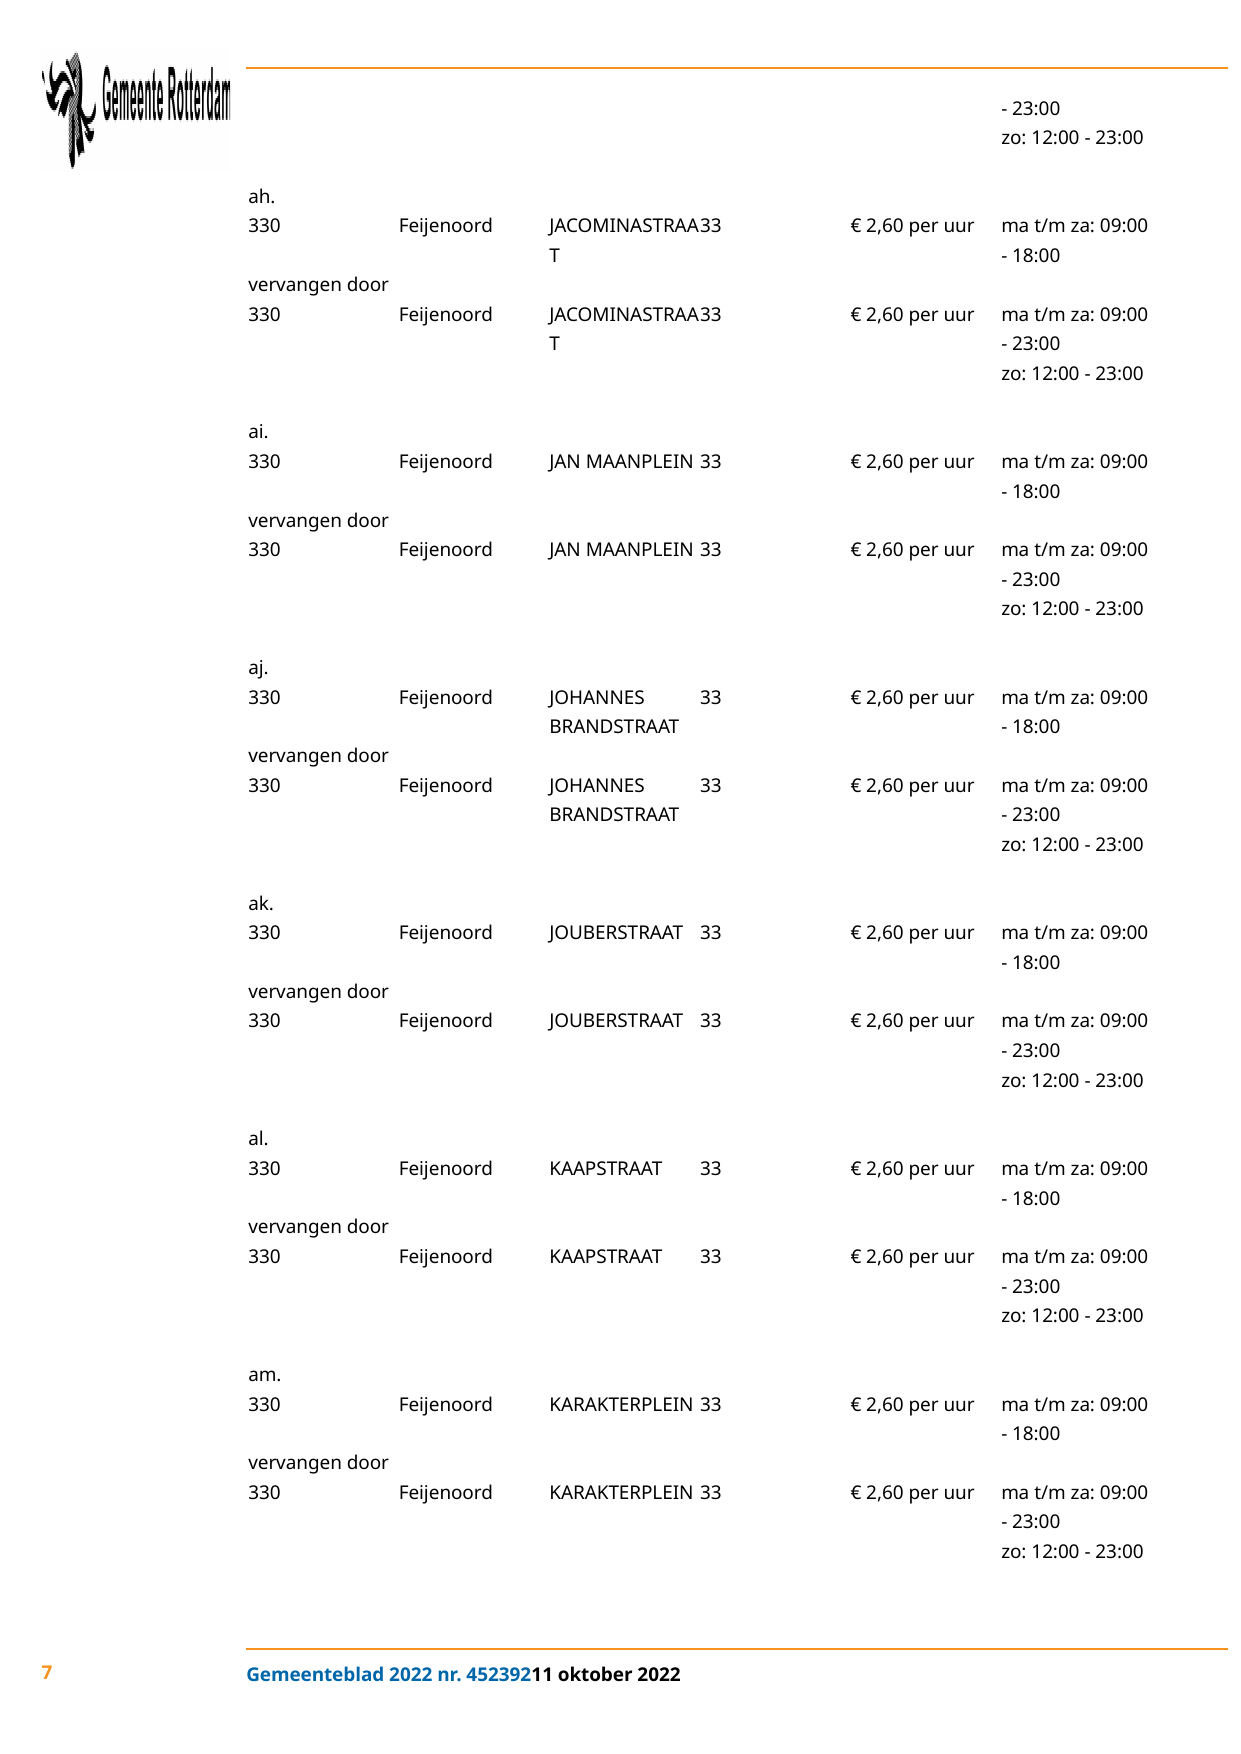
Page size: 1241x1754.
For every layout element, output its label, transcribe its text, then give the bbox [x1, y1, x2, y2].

picture [41, 47, 231, 172]
table_header 330 [248, 1479, 398, 1564]
table_header ma t/m za: 09:00 - 18:00 [1001, 448, 1152, 503]
text vervangen door [248, 271, 1152, 297]
table_header ma t/m za: 09:00 - 18:00 [1001, 1391, 1152, 1446]
table_header ma t/m za: 09:00 - 23:00 zo: 12:00 - 23:00 [1001, 301, 1152, 386]
table_header KAAPSTRAAT [549, 1155, 700, 1210]
table_header 330 [248, 772, 398, 857]
text ak. [248, 890, 1152, 916]
table_header 33 [700, 772, 850, 857]
table_header 330 [248, 536, 398, 621]
table_header Feijenoord [399, 684, 549, 739]
table_header 330 [248, 448, 398, 503]
table_header JAN MAANPLEIN [549, 536, 700, 621]
table_header € 2,60 per uur [850, 1155, 1001, 1210]
table_header 330 [248, 1243, 398, 1328]
table_header KARAKTERPLEIN [549, 1479, 700, 1564]
text am. [248, 1361, 1152, 1387]
table_header 33 [700, 920, 850, 975]
text aj. [248, 654, 1152, 680]
table_header ma t/m za: 09:00 - 23:00 zo: 12:00 - 23:00 [1001, 536, 1152, 621]
table_header € 2,60 per uur [850, 1243, 1001, 1328]
text vervangen door [248, 1449, 1152, 1475]
table_header [248, 95, 398, 150]
table_header ma t/m za: 09:00 - 18:00 [1001, 1155, 1152, 1210]
table_header Feijenoord [399, 1155, 549, 1210]
table_header JACOMINASTRAAT [549, 301, 700, 386]
table_header € 2,60 per uur [850, 448, 1001, 503]
text vervangen door [248, 742, 1152, 768]
text al. [248, 1125, 1152, 1151]
table_header Feijenoord [399, 920, 549, 975]
table_header JOHANNES BRANDSTRAAT [549, 772, 700, 857]
table_header Feijenoord [399, 1243, 549, 1328]
table_header 33 [700, 1008, 850, 1093]
table_header Feijenoord [399, 536, 549, 621]
table_header € 2,60 per uur [850, 1391, 1001, 1446]
table_header [850, 95, 1001, 150]
text ai. [248, 418, 1152, 444]
table_header [700, 95, 850, 150]
text vervangen door [248, 507, 1152, 532]
table_header ma t/m za: 09:00 - 18:00 [1001, 920, 1152, 975]
table_header € 2,60 per uur [850, 1479, 1001, 1564]
table_header 33 [700, 536, 850, 621]
table_header € 2,60 per uur [850, 1008, 1001, 1093]
table_header Feijenoord [399, 448, 549, 503]
table_header JACOMINASTRAAT [549, 213, 700, 268]
table_header € 2,60 per uur [850, 920, 1001, 975]
table_header € 2,60 per uur [850, 301, 1001, 386]
table_header - 23:00 zo: 12:00 - 23:00 [1001, 95, 1152, 150]
table_header 330 [248, 1008, 398, 1093]
table_header 330 [248, 1155, 398, 1210]
table_header € 2,60 per uur [850, 213, 1001, 268]
table_header 330 [248, 920, 398, 975]
table_header Feijenoord [399, 1479, 549, 1564]
table_header KAAPSTRAAT [549, 1243, 700, 1328]
table_header ma t/m za: 09:00 - 18:00 [1001, 213, 1152, 268]
table_header JOHANNES BRANDSTRAAT [549, 684, 700, 739]
table_header € 2,60 per uur [850, 536, 1001, 621]
table_header Feijenoord [399, 1008, 549, 1093]
table_header 330 [248, 213, 398, 268]
table_header 33 [700, 684, 850, 739]
table_header Feijenoord [399, 772, 549, 857]
table_header JAN MAANPLEIN [549, 448, 700, 503]
table_header [549, 95, 700, 150]
text vervangen door [248, 978, 1152, 1004]
table_header 330 [248, 684, 398, 739]
table_header ma t/m za: 09:00 - 23:00 zo: 12:00 - 23:00 [1001, 1479, 1152, 1564]
table_header [399, 95, 549, 150]
table_header 330 [248, 1391, 398, 1446]
table_header Feijenoord [399, 1391, 549, 1446]
table_header € 2,60 per uur [850, 684, 1001, 739]
table_header KARAKTERPLEIN [549, 1391, 700, 1446]
text vervangen door [248, 1214, 1152, 1239]
table_header JOUBERSTRAAT [549, 920, 700, 975]
table_header 330 [248, 301, 398, 386]
table_header 33 [700, 1243, 850, 1328]
table_header € 2,60 per uur [850, 772, 1001, 857]
table_header ma t/m za: 09:00 - 23:00 zo: 12:00 - 23:00 [1001, 1243, 1152, 1328]
table_header ma t/m za: 09:00 - 18:00 [1001, 684, 1152, 739]
table_header 33 [700, 1391, 850, 1446]
table_header 33 [700, 1155, 850, 1210]
table_header 33 [700, 301, 850, 386]
table_header ma t/m za: 09:00 - 23:00 zo: 12:00 - 23:00 [1001, 772, 1152, 857]
table_header ma t/m za: 09:00 - 23:00 zo: 12:00 - 23:00 [1001, 1008, 1152, 1093]
table_header 33 [700, 1479, 850, 1564]
text ah. [248, 183, 1152, 209]
table_header JOUBERSTRAAT [549, 1008, 700, 1093]
table_header 33 [700, 448, 850, 503]
table_header 33 [700, 213, 850, 268]
table_header Feijenoord [399, 301, 549, 386]
table_header Feijenoord [399, 213, 549, 268]
